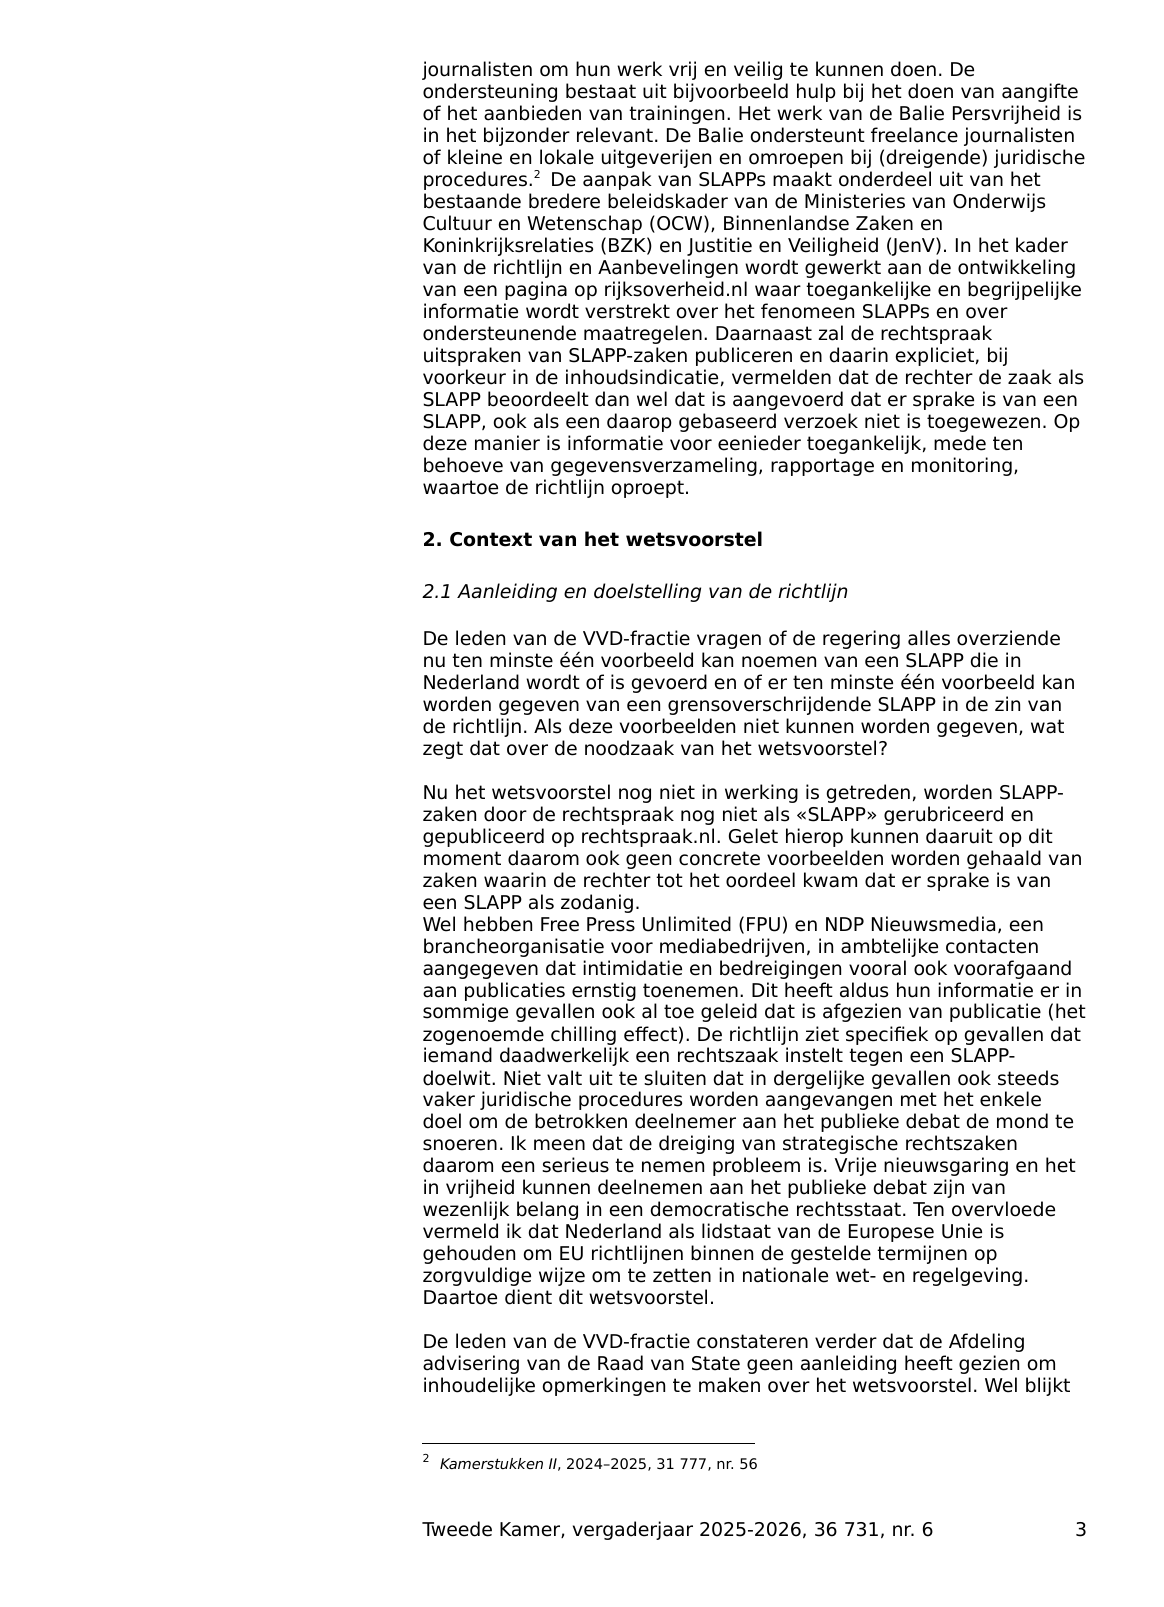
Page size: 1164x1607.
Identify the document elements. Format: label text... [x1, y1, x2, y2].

text journalisten om hun werk vrij en veilig te kunnen doen. De ondersteuning bestaat uit bijvoorbeeld hulp bij het doen van aangifte of het aanbieden van trainingen. Het werk van de Balie Persvrijheid is in het bijzonder relevant. De Balie ondersteunt freelance journalisten of kleine en lokale uitgeverijen en omroepen bij (dreigende) juridische procedures. De aanpak van SLAPPs maakt onderdeel uit van het bestaande bredere beleidskader van de Ministeries van Onderwijs Cultuur en Wetenschap (OCW), Binnenlandse Zaken en Koninkrijksrelaties (BZK) en Justitie en Veiligheid (JenV). In het kader van de richtlijn en Aanbevelingen wordt gewerkt aan de ontwikkeling van een pagina op rijksoverheid.nl waar toegankelijke en begrijpelijke informatie wordt verstrekt over het fenomeen SLAPPs en over ondersteunende maatregelen. Daarnaast zal de rechtspraak uitspraken van SLAPP-zaken publiceren en daarin expliciet, bij voorkeur in de inhoudsindicatie, vermelden dat de rechter de zaak als SLAPP beoordeelt dan wel dat is aangevoerd dat er sprake is van een SLAPP, ook als een daarop gebaseerd verzoek niet is toegewezen. Op deze manier is informatie voor eenieder toegankelijk, mede ten behoeve van gegevensverzameling, rapportage en monitoring, waartoe de richtlijn oproept. [422, 59, 1087, 499]
text Nu het wetsvoorstel nog niet in werking is getreden, worden SLAPP-zaken door de rechtspraak nog niet als «SLAPP» gerubriceerd en gepubliceerd op rechtspraak.nl. Gelet hierop kunnen daaruit op dit moment daarom ook geen concrete voorbeelden worden gehaald van zaken waarin de rechter tot het oordeel kwam dat er sprake is van een SLAPP als zodanig. [422, 782, 1087, 913]
subtitle 2.1 Aanleiding en doelstelling van de richtlijn [422, 581, 1087, 603]
text De leden van de VVD-fractie constateren verder dat de Afdeling advisering van de Raad van State geen aanleiding heeft gezien om inhoudelijke opmerkingen te maken over het wetsvoorstel. Wel blijkt [422, 1331, 1087, 1397]
text Wel hebben Free Press Unlimited (FPU) en NDP Nieuwsmedia, een brancheorganisatie voor mediabedrijven, in ambtelijke contacten aangegeven dat intimidatie en bedreigingen vooral ook voorafgaand aan publicaties ernstig toenemen. Dit heeft aldus hun informatie er in sommige gevallen ook al toe geleid dat is afgezien van publicatie (het zogenoemde chilling effect). De richtlijn ziet specifiek op gevallen dat iemand daadwerkelijk een rechtszaak instelt tegen een SLAPP-doelwit. Niet valt uit te sluiten dat in dergelijke gevallen ook steeds vaker juridische procedures worden aangevangen met het enkele doel om de betrokken deelnemer aan het publieke debat de mond te snoeren. Ik meen dat de dreiging van strategische rechtszaken daarom een serieus te nemen probleem is. Vrije nieuwsgaring en het in vrijheid kunnen deelnemen aan het publieke debat zijn van wezenlijk belang in een democratische rechtsstaat. Ten overvloede vermeld ik dat Nederland als lidstaat van de Europese Unie is gehouden om EU richtlijnen binnen de gestelde termijnen op zorgvuldige wijze om te zetten in nationale wet- en regelgeving. Daartoe dient dit wetsvoorstel. [422, 913, 1087, 1309]
text Kamerstukken II, 2024–2025, 31 777, nr. 56 [422, 1452, 1087, 1474]
text De leden van de VVD-fractie vragen of de regering alles overziende nu ten minste één voorbeeld kan noemen van een SLAPP die in Nederland wordt of is gevoerd en of er ten minste één voorbeeld kan worden gegeven van een grensoverschrijdende SLAPP in de zin van de richtlijn. Als deze voorbeelden niet kunnen worden gegeven, wat zegt dat over de noodzaak van het wetsvoorstel? [422, 628, 1087, 759]
subtitle 2. Context van het wetsvoorstel [422, 529, 1087, 551]
